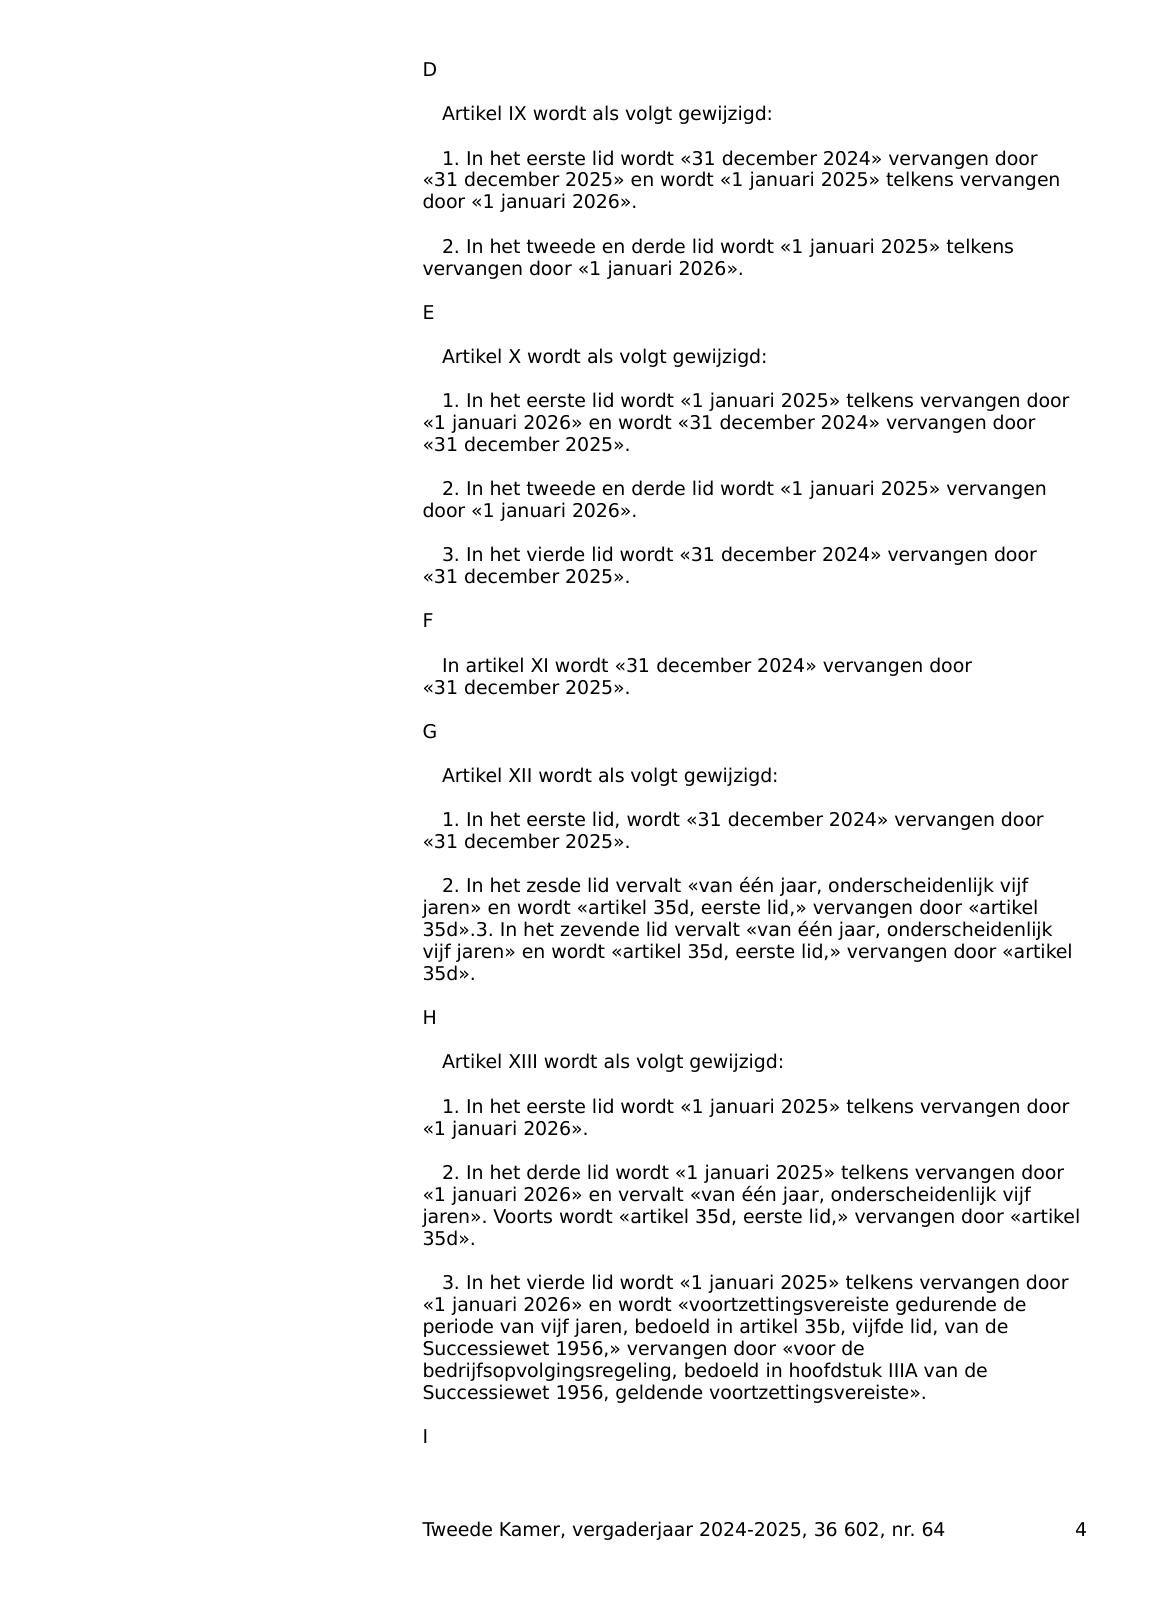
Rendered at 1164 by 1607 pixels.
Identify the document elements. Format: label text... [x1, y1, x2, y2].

text H [422, 1007, 1087, 1029]
text 1. In het eerste lid, wordt «31 december 2024» vervangen door «31 december 2025». [422, 809, 1087, 853]
text E [422, 302, 1087, 324]
text 3. In het vierde lid wordt «31 december 2024» vervangen door «31 december 2025». [422, 544, 1087, 588]
text 1. In het eerste lid wordt «1 januari 2025» telkens vervangen door «1 januari 2026» en wordt «31 december 2024» vervangen door «31 december 2025». [422, 390, 1087, 456]
text F [422, 610, 1087, 632]
text Artikel IX wordt als volgt gewijzigd: [422, 103, 1087, 125]
text D [422, 59, 1087, 81]
text I [422, 1426, 1087, 1448]
text G [422, 721, 1087, 743]
text 3. In het vierde lid wordt «1 januari 2025» telkens vervangen door «1 januari 2026» en wordt «voortzettingsvereiste gedurende de periode van vijf jaren, bedoeld in artikel 35b, vijfde lid, van de Successiewet 1956,» vervangen door «voor de bedrijfsopvolgingsregeling, bedoeld in hoofdstuk IIIA van de Successiewet 1956, geldende voortzettingsvereiste». [422, 1272, 1087, 1404]
text Artikel X wordt als volgt gewijzigd: [422, 346, 1087, 368]
text 2. In het tweede en derde lid wordt «1 januari 2025» vervangen door «1 januari 2026». [422, 478, 1087, 522]
text 1. In het eerste lid wordt «1 januari 2025» telkens vervangen door «1 januari 2026». [422, 1096, 1087, 1139]
text Artikel XII wordt als volgt gewijzigd: [422, 765, 1087, 787]
text Artikel XIII wordt als volgt gewijzigd: [422, 1051, 1087, 1073]
text 2. In het derde lid wordt «1 januari 2025» telkens vervangen door «1 januari 2026» en vervalt «van één jaar, onderscheidenlijk vijf jaren». Voorts wordt «artikel 35d, eerste lid,» vervangen door «artikel 35d». [422, 1162, 1087, 1250]
text In artikel XI wordt «31 december 2024» vervangen door «31 december 2025». [422, 654, 1087, 698]
text 2. In het zesde lid vervalt «van één jaar, onderscheidenlijk vijf jaren» en wordt «artikel 35d, eerste lid,» vervangen door «artikel 35d».3. In het zevende lid vervalt «van één jaar, onderscheidenlijk vijf jaren» en wordt «artikel 35d, eerste lid,» vervangen door «artikel 35d». [422, 875, 1087, 985]
text 2. In het tweede en derde lid wordt «1 januari 2025» telkens vervangen door «1 januari 2026». [422, 236, 1087, 279]
text 1. In het eerste lid wordt «31 december 2024» vervangen door «31 december 2025» en wordt «1 januari 2025» telkens vervangen door «1 januari 2026». [422, 147, 1087, 213]
